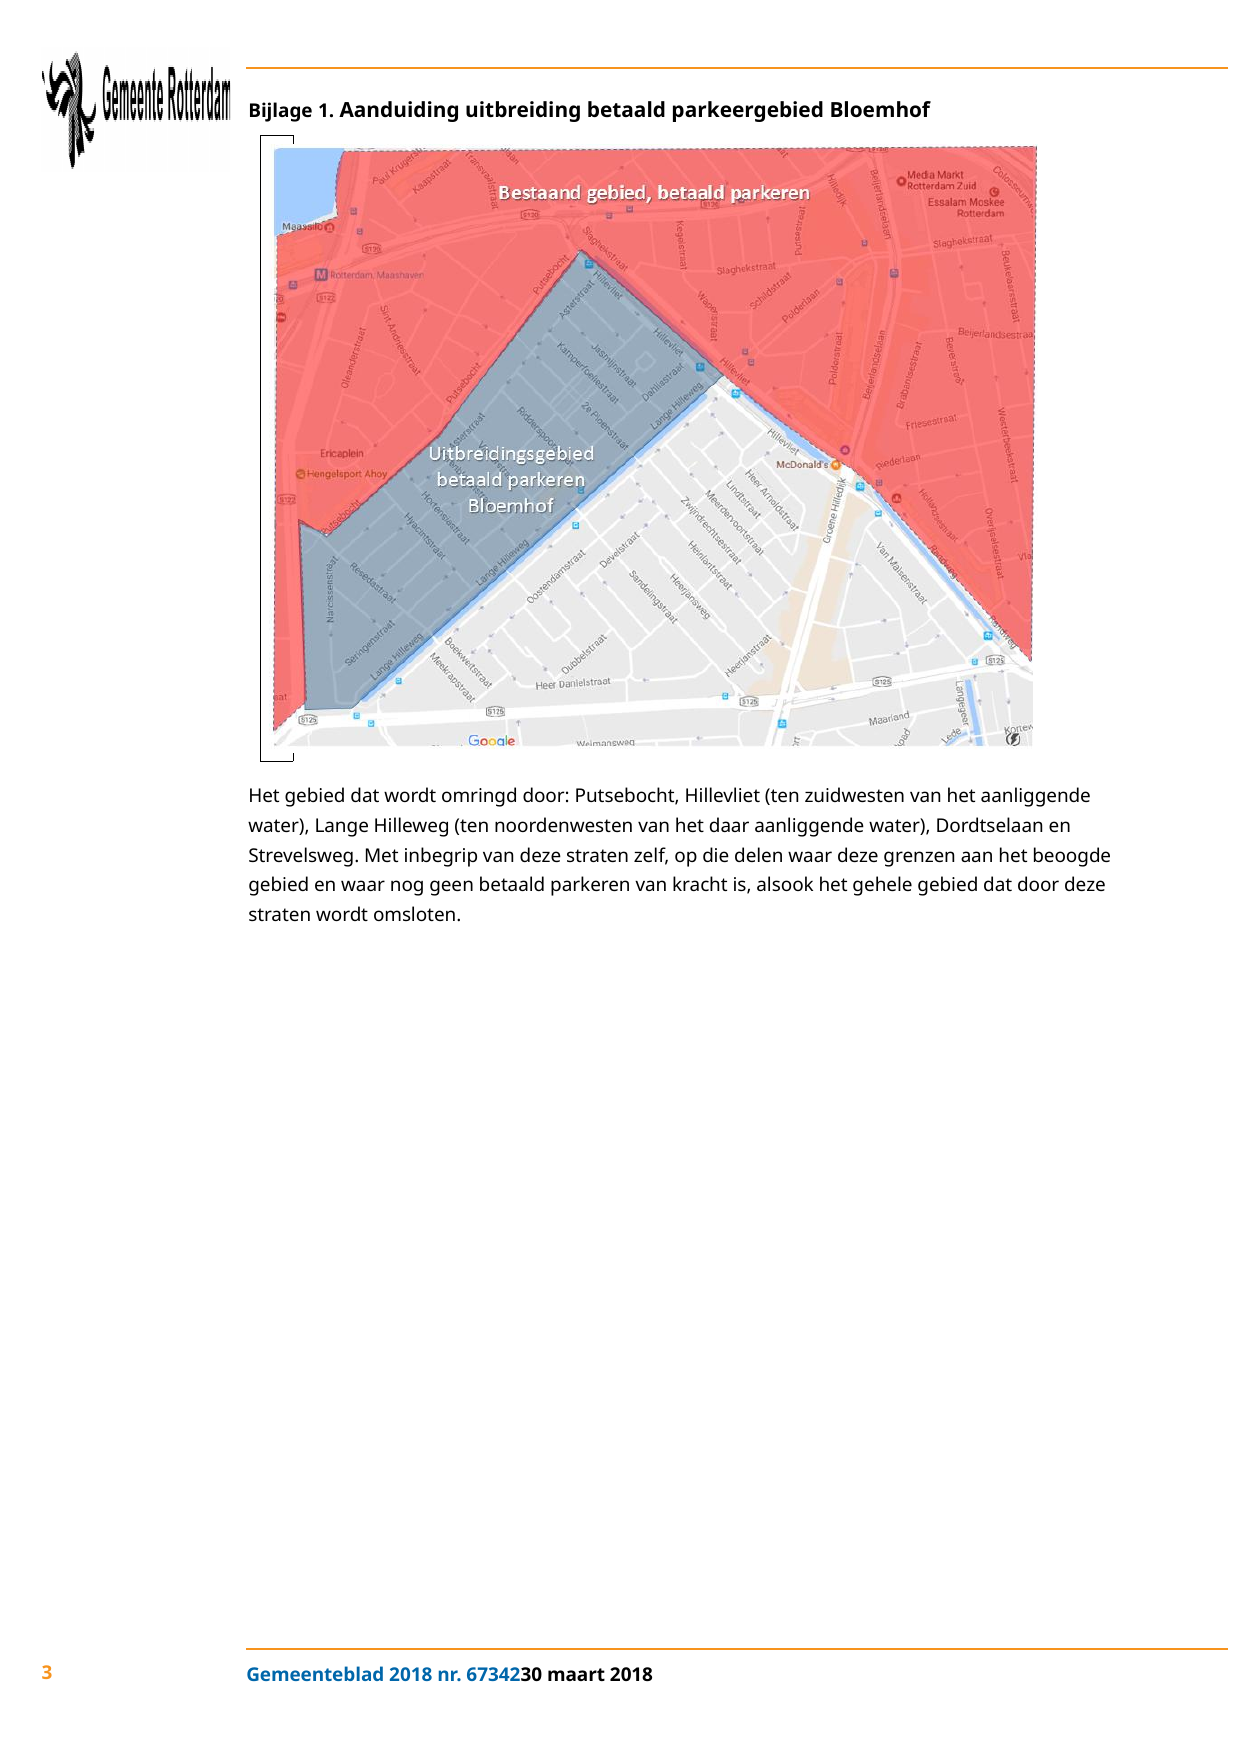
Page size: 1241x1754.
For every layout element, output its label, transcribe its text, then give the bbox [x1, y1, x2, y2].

picture [268, 144, 1038, 753]
picture [41, 47, 231, 172]
text Bijlage 1. Aanduiding uitbreiding betaald parkeergebied Bloemhof [248, 95, 1152, 123]
text Het gebied dat wordt omringd door: Putsebocht, Hillevliet (ten zuidwesten van het aanliggende water), Lange Hilleweg (ten noordenwesten van het daar aanliggende water), Dordtselaan en Strevelsweg. Met inbegrip van deze straten zelf, op die delen waar deze grenzen aan het beoogde gebied en waar nog geen betaald parkeren van kracht is, alsook het gehele gebied dat door deze straten wordt omsloten. [248, 783, 1152, 927]
